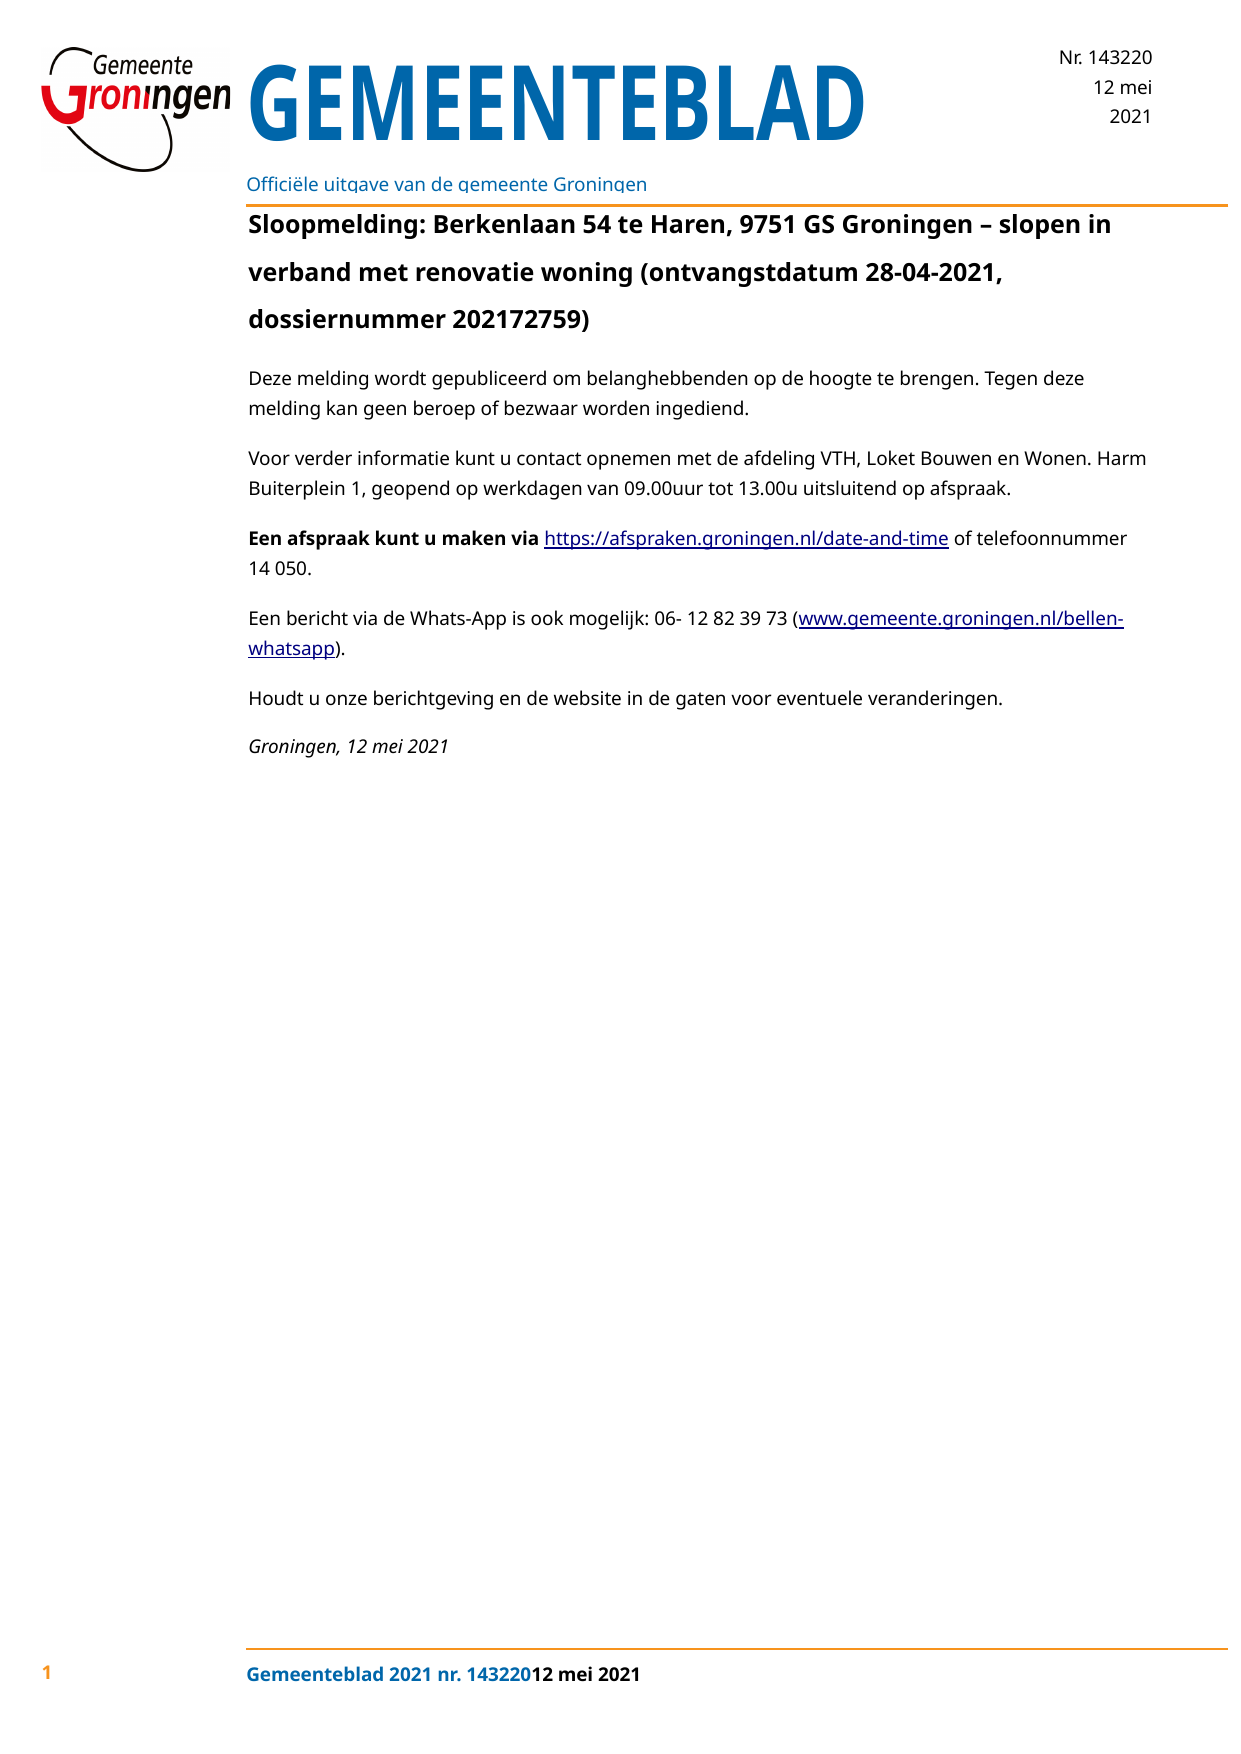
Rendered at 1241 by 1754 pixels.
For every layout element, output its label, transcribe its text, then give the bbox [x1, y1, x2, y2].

text Deze melding wordt gepubliceerd om belanghebbenden op de hoogte te brengen. Tegen deze melding kan geen beroep of bezwaar worden ingediend. [248, 366, 1152, 421]
text Een afspraak kunt u maken via https://afspraken.groningen.nl/date-and-time of telefoonnummer 14 050. [248, 526, 1152, 581]
text Houdt u onze berichtgeving en de website in de gaten voor eventuele veranderingen. [248, 686, 1152, 711]
text Voor verder informatie kunt u contact opnemen met de afdeling VTH, Loket Bouwen en Wonen. Harm Buiterplein 1, geopend op werkdagen van 09.00uur tot 13.00u uitsluitend op afspraak. [248, 446, 1152, 501]
picture [41, 47, 231, 172]
text Groningen, 12 mei 2021 [248, 733, 1152, 759]
text Een bericht via de Whats-App is ook mogelijk: 06- 12 82 39 73 (www.gemeente.groningen.nl/bellen-whatsapp). [248, 606, 1152, 661]
text Sloopmelding: Berkenlaan 54 te Haren, 9751 GS Groningen – slopen in verband met renovatie woning (ontvangstdatum 28-04-2021, dossiernummer 202172759) [248, 207, 1152, 336]
